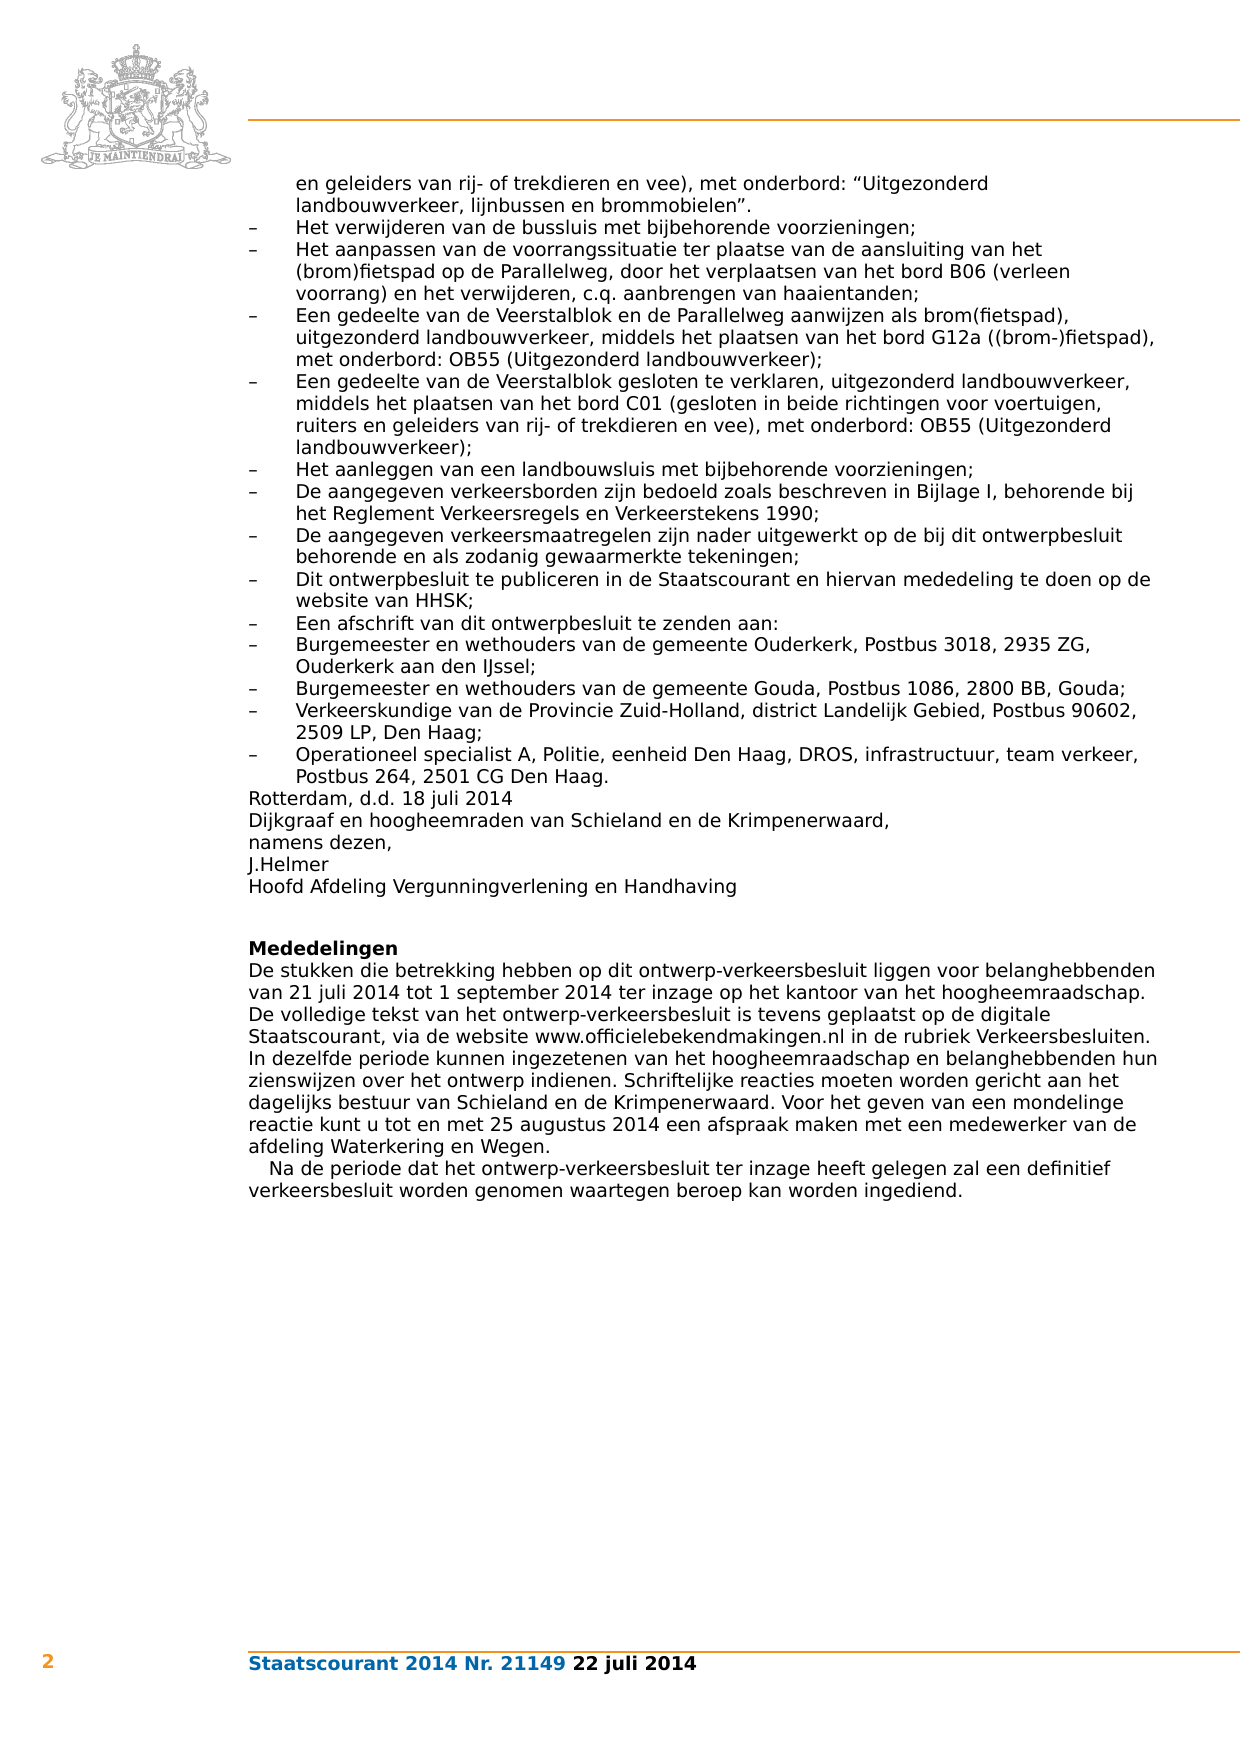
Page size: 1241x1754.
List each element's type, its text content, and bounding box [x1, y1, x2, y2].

list Burgemeester en wethouders van de gemeente Ouderkerk, Postbus 3018, 2935 ZG, Ouderkerk aan den IJssel; [248, 634, 1163, 678]
text Rotterdam, d.d. 18 juli 2014 [248, 788, 1163, 810]
text Dijkgraaf en hoogheemraden van Schieland en de Krimpenerwaard, [248, 810, 1163, 832]
text Hoofd Afdeling Vergunningverlening en Handhaving [248, 876, 1163, 898]
list Burgemeester en wethouders van de gemeente Gouda, Postbus 1086, 2800 BB, Gouda; [248, 678, 1163, 700]
subtitle Mededelingen [248, 938, 1163, 960]
list Verkeerskundige van de Provincie Zuid-Holland, district Landelijk Gebied, Postbus 90602, 2509 LP, Den Haag; [248, 700, 1163, 744]
picture [41, 44, 231, 169]
list en geleiders van rij- of trekdieren en vee), met onderbord: “Uitgezonderd landbouwverkeer, lijnbussen en brommobielen”. [248, 173, 1163, 217]
list Een gedeelte van de Veerstalblok gesloten te verklaren, uitgezonderd landbouwverkeer, middels het plaatsen van het bord C01 (gesloten in beide richtingen voor voertuigen, ruiters en geleiders van rij- of trekdieren en vee), met onderbord: OB55 (Uitgezonderd landbouwverkeer); [248, 371, 1163, 458]
text J.Helmer [248, 854, 1163, 876]
list Operationeel specialist A, Politie, eenheid Den Haag, DROS, infrastructuur, team verkeer, Postbus 264, 2501 CG Den Haag. [248, 744, 1163, 788]
list Dit ontwerpbesluit te publiceren in de Staatscourant en hiervan mededeling te doen op de website van HHSK; [248, 568, 1163, 612]
list De aangegeven verkeersborden zijn bedoeld zoals beschreven in Bijlage I, behorende bij het Reglement Verkeersregels en Verkeerstekens 1990; [248, 481, 1163, 524]
text De stukken die betrekking hebben op dit ontwerp-verkeersbesluit liggen voor belanghebbenden van 21 juli 2014 tot 1 september 2014 ter inzage op het kantoor van het hoogheemraadschap. De volledige tekst van het ontwerp-verkeersbesluit is tevens geplaatst op de digitale Staatscourant, via de website www.officielebekendmakingen.nl in de rubriek Verkeersbesluiten. In dezelfde periode kunnen ingezetenen van het hoogheemraadschap en belanghebbenden hun zienswijzen over het ontwerp indienen. Schriftelijke reacties moeten worden gericht aan het dagelijks bestuur van Schieland en de Krimpenerwaard. Voor het geven van een mondelinge reactie kunt u tot en met 25 augustus 2014 een afspraak maken met een medewerker van de afdeling Waterkering en Wegen. [248, 960, 1163, 1158]
list Een afschrift van dit ontwerpbesluit te zenden aan: [248, 612, 1163, 634]
list Het aanleggen van een landbouwsluis met bijbehorende voorzieningen; [248, 458, 1163, 481]
list Het aanpassen van de voorrangssituatie ter plaatse van de aansluiting van het (brom)fietspad op de Parallelweg, door het verplaatsen van het bord B06 (verleen voorrang) en het verwijderen, c.q. aanbrengen van haaientanden; [248, 239, 1163, 305]
text Na de periode dat het ontwerp-verkeersbesluit ter inzage heeft gelegen zal een definitief verkeersbesluit worden genomen waartegen beroep kan worden ingediend. [248, 1158, 1163, 1202]
text namens dezen, [248, 832, 1163, 854]
list Een gedeelte van de Veerstalblok en de Parallelweg aanwijzen als brom(fietspad), uitgezonderd landbouwverkeer, middels het plaatsen van het bord G12a ((brom-)fietspad), met onderbord: OB55 (Uitgezonderd landbouwverkeer); [248, 305, 1163, 371]
list Het verwijderen van de bussluis met bijbehorende voorzieningen; [248, 217, 1163, 239]
list De aangegeven verkeersmaatregelen zijn nader uitgewerkt op de bij dit ontwerpbesluit behorende en als zodanig gewaarmerkte tekeningen; [248, 524, 1163, 568]
